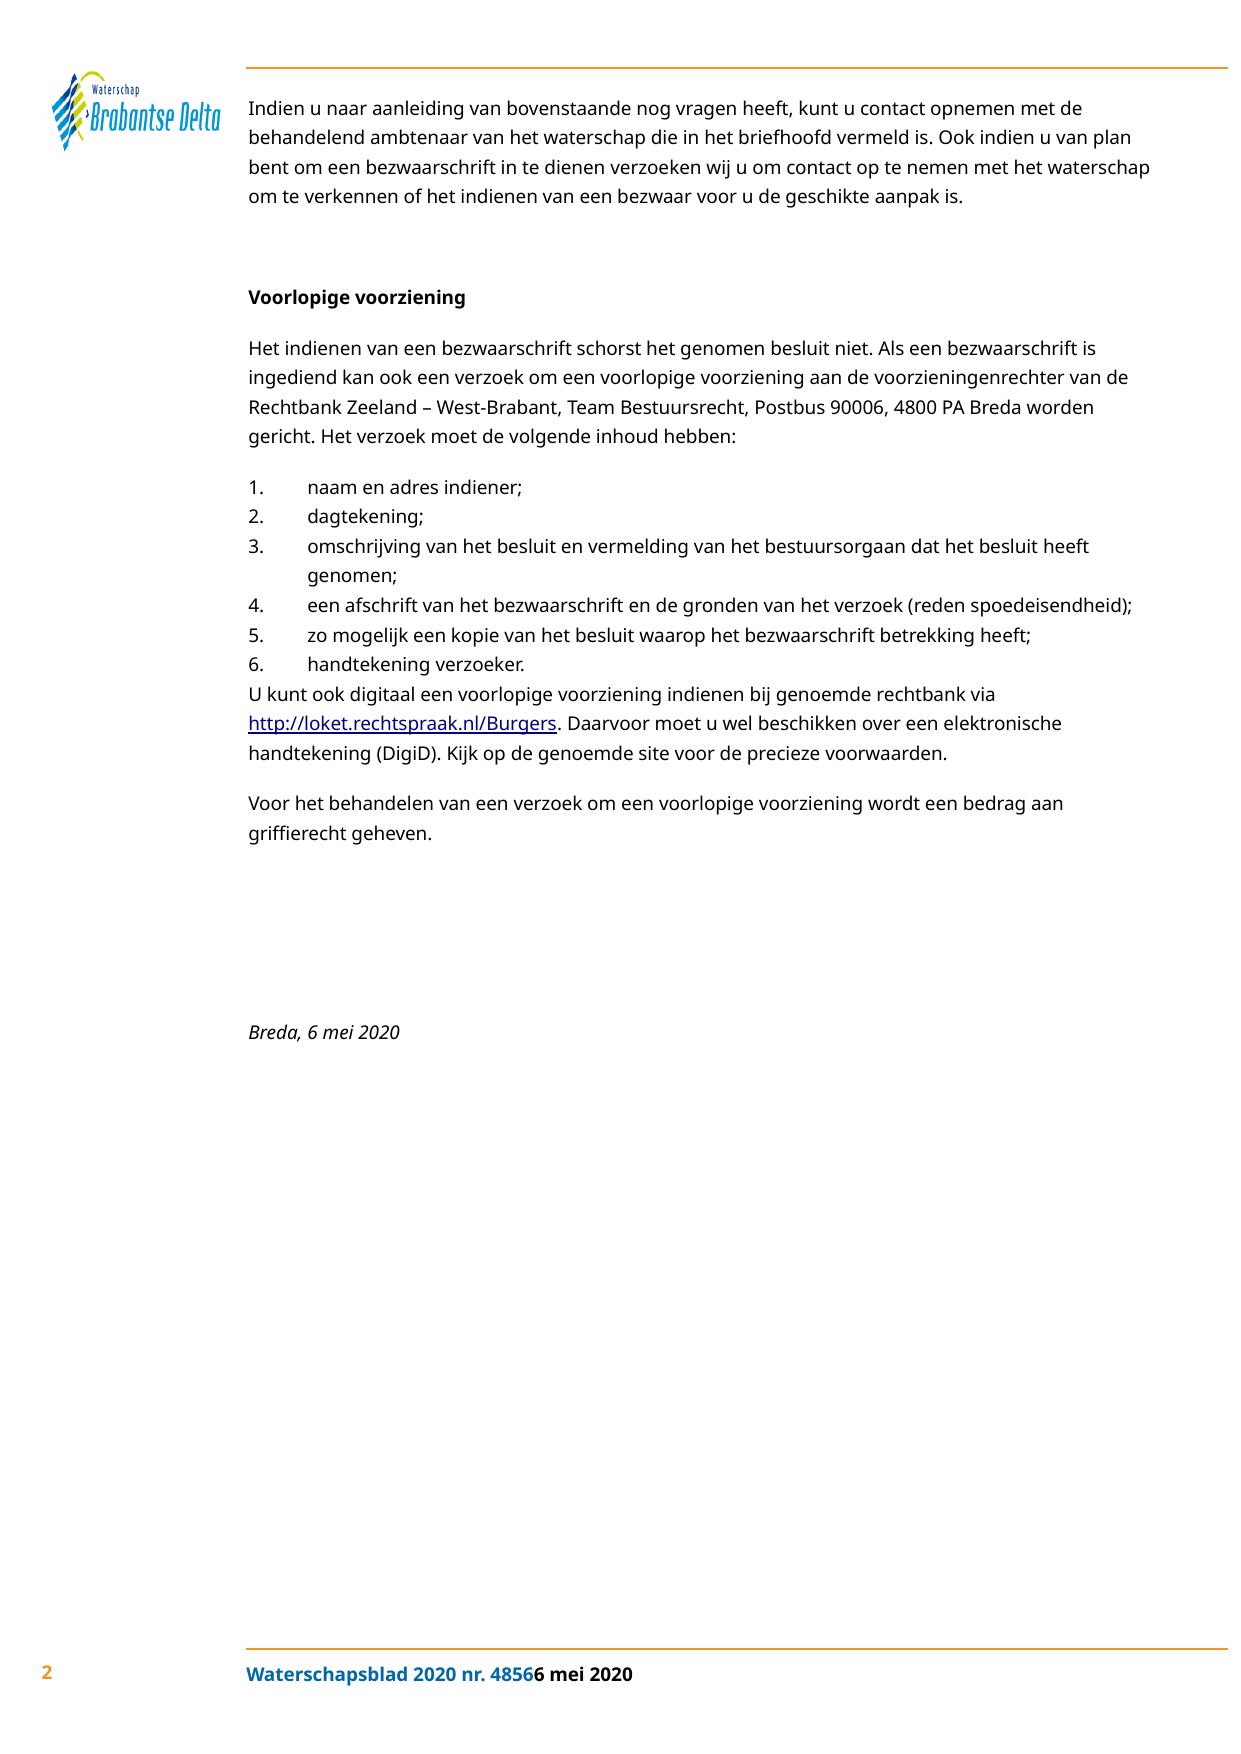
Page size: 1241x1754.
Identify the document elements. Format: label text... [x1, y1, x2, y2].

picture [41, 47, 231, 172]
text Breda, 6 mei 2020 [248, 1019, 1152, 1045]
text Indien u naar aanleiding van bovenstaande nog vragen heeft, kunt u contact opnemen met de behandelend ambtenaar van het waterschap die in het briefhoofd vermeld is. Ook indien u van plan bent om een bezwaarschrift in te dienen verzoeken wij u om contact op te nemen met het waterschap om te verkennen of het indienen van een bezwaar voor u de geschikte aanpak is. [248, 95, 1152, 209]
list omschrijving van het besluit en vermelding van het bestuursorgaan dat het besluit heeft genomen; [248, 533, 1152, 588]
list handtekening verzoeker. [248, 651, 1152, 677]
text Voorlopige voorziening [248, 284, 1152, 310]
list een afschrift van het bezwaarschrift en de gronden van het verzoek (reden spoedeisendheid); [248, 592, 1152, 618]
list dagtekening; [248, 503, 1152, 529]
text U kunt ook digitaal een voorlopige voorziening indienen bij genoemde rechtbank via http://loket.rechtspraak.nl/Burgers. Daarvoor moet u wel beschikken over een elektronische handtekening (DigiD). Kijk op de genoemde site voor de precieze voorwaarden. [248, 681, 1152, 766]
list naam en adres indiener; [248, 474, 1152, 500]
list zo mogelijk een kopie van het besluit waarop het bezwaarschrift betrekking heeft; [248, 622, 1152, 648]
text Het indienen van een bezwaarschrift schorst het genomen besluit niet. Als een bezwaarschrift is ingediend kan ook een verzoek om een voorlopige voorziening aan de voorzieningenrechter van de Rechtbank Zeeland – West-Brabant, Team Bestuursrecht, Postbus 90006, 4800 PA Breda worden gericht. Het verzoek moet de volgende inhoud hebben: [248, 335, 1152, 449]
text Voor het behandelen van een verzoek om een voorlopige voorziening wordt een bedrag aan griffierecht geheven. [248, 791, 1152, 846]
